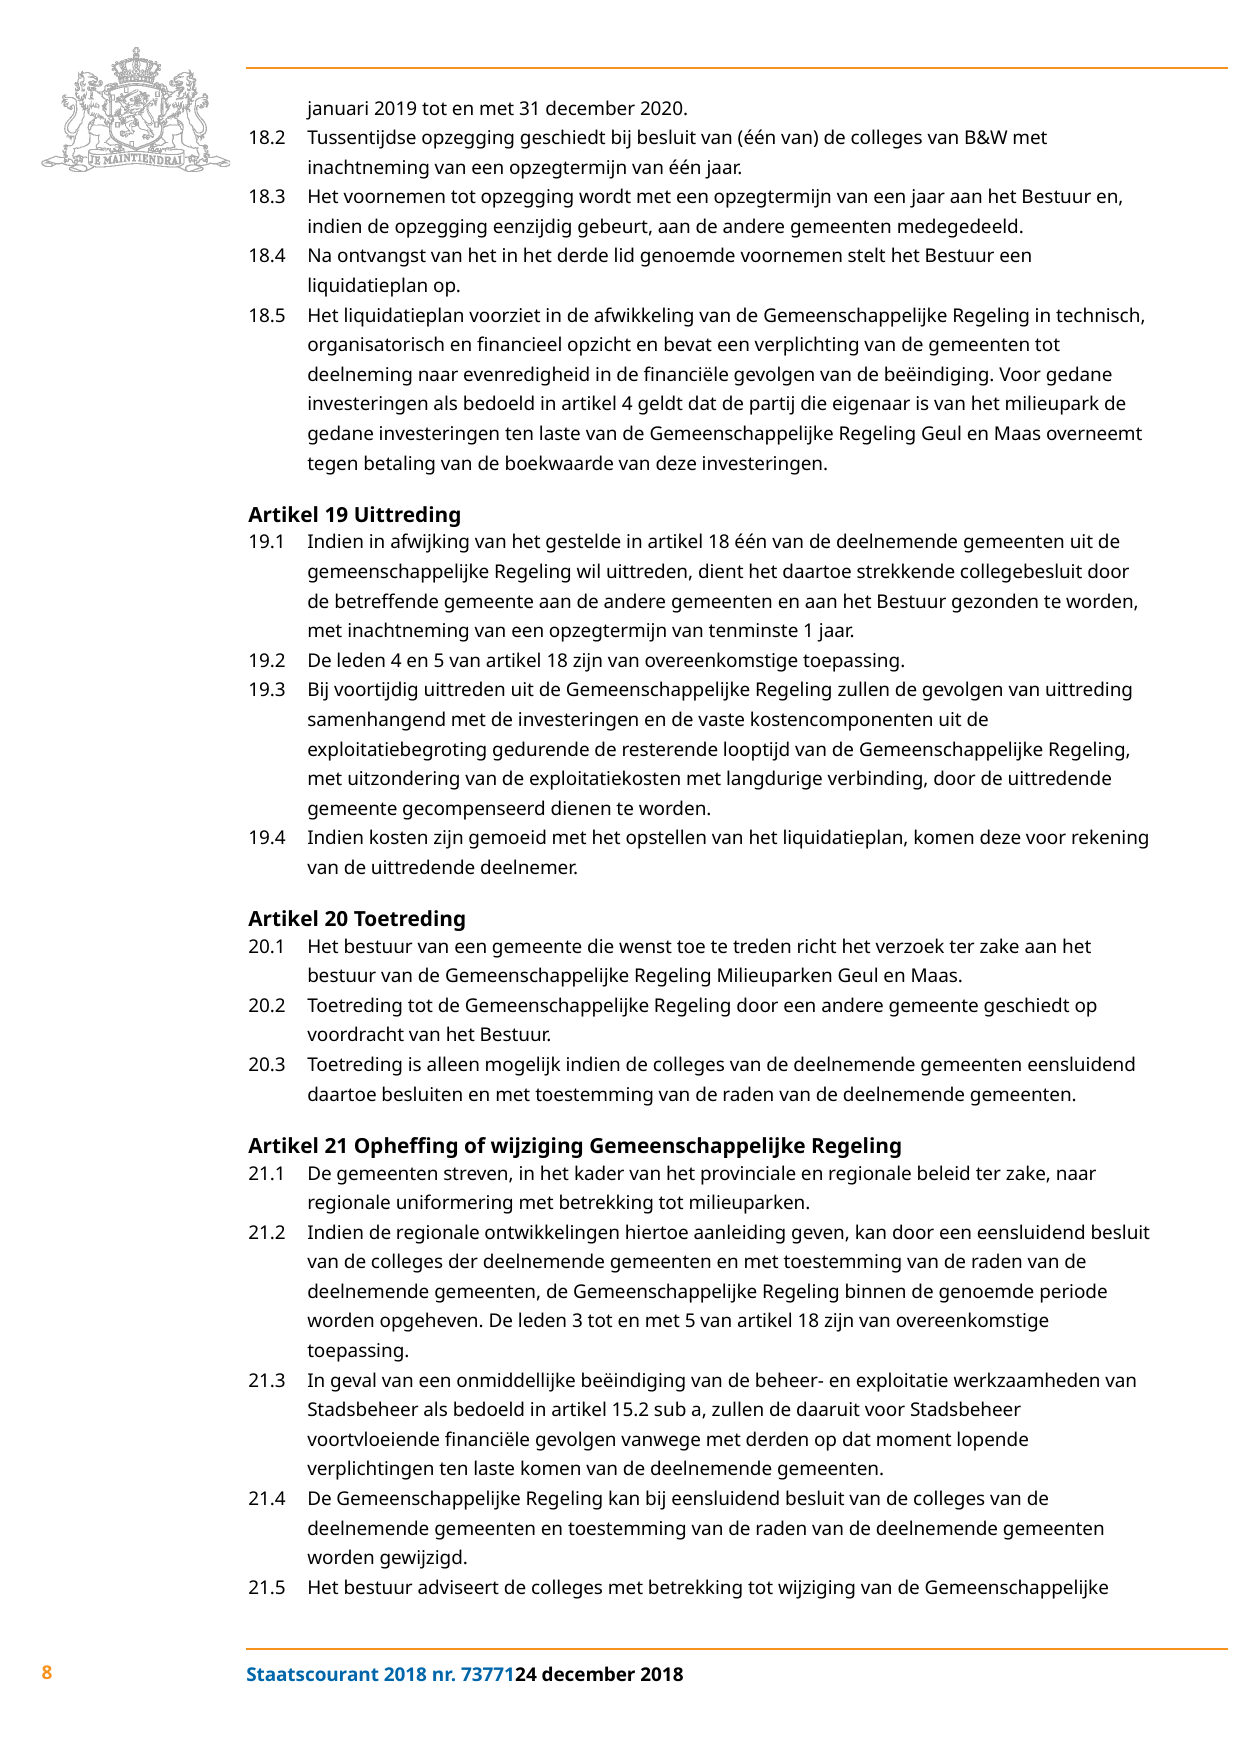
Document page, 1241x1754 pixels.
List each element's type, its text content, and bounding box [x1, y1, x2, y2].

list Toetreding is alleen mogelijk indien de colleges van de deelnemende gemeenten eensluidend daartoe besluiten en met toestemming van de raden van de deelnemende gemeenten. [248, 1051, 1152, 1107]
list Indien kosten zijn gemoeid met het opstellen van het liquidatieplan, komen deze voor rekening van de uittredende deelnemer. [248, 824, 1152, 880]
list Het bestuur van een gemeente die wenst toe te treden richt het verzoek ter zake aan het bestuur van de Gemeenschappelijke Regeling Milieuparken Geul en Maas. [248, 933, 1152, 988]
list In geval van een onmiddellijke beëindiging van de beheer- en exploitatie werkzaamheden van Stadsbeheer als bedoeld in artikel 15.2 sub a, zullen de daaruit voor Stadsbeheer voortvloeiende financiële gevolgen vanwege met derden op dat moment lopende verplichtingen ten laste komen van de deelnemende gemeenten. [248, 1367, 1152, 1481]
list Toetreding tot de Gemeenschappelijke Regeling door een andere gemeente geschiedt op voordracht van het Bestuur. [248, 992, 1152, 1047]
list Het bestuur adviseert de colleges met betrekking tot wijziging van de Gemeenschappelijke [248, 1574, 1152, 1599]
list De Gemeenschappelijke Regeling kan bij eensluidend besluit van de colleges van de deelnemende gemeenten en toestemming van de raden van de deelnemende gemeenten worden gewijzigd. [248, 1485, 1152, 1570]
list Indien de regionale ontwikkelingen hiertoe aanleiding geven, kan door een eensluidend besluit van de colleges der deelnemende gemeenten en met toestemming van de raden van de deelnemende gemeenten, de Gemeenschappelijke Regeling binnen de genoemde periode worden opgeheven. De leden 3 tot en met 5 van artikel 18 zijn van overeenkomstige toepassing. [248, 1219, 1152, 1363]
text Artikel 19 Uittreding [248, 500, 1152, 529]
text Artikel 21 Opheffing of wijziging Gemeenschappelijke Regeling [248, 1131, 1152, 1160]
text Artikel 20 Toetreding [248, 904, 1152, 933]
list Bij voortijdig uittreden uit de Gemeenschappelijke Regeling zullen de gevolgen van uittreding samenhangend met de investeringen en de vaste kostencomponenten uit de exploitatiebegroting gedurende de resterende looptijd van de Gemeenschappelijke Regeling, met uitzondering van de exploitatiekosten met langdurige verbinding, door de uittredende gemeente gecompenseerd dienen te worden. [248, 677, 1152, 821]
list De leden 4 en 5 van artikel 18 zijn van overeenkomstige toepassing. [248, 647, 1152, 673]
list januari 2019 tot en met 31 december 2020. [248, 95, 1152, 121]
list Indien in afwijking van het gestelde in artikel 18 één van de deelnemende gemeenten uit de gemeenschappelijke Regeling wil uittreden, dient het daartoe strekkende collegebesluit door de betreffende gemeente aan de andere gemeenten en aan het Bestuur gezonden te worden, met inachtneming van een opzegtermijn van tenminste 1 jaar. [248, 529, 1152, 643]
list Het voornemen tot opzegging wordt met een opzegtermijn van een jaar aan het Bestuur en, indien de opzegging eenzijdig gebeurt, aan de andere gemeenten medegedeeld. [248, 183, 1152, 239]
list Na ontvangst van het in het derde lid genoemde voornemen stelt het Bestuur een liquidatieplan op. [248, 243, 1152, 298]
picture [41, 47, 231, 172]
list Het liquidatieplan voorziet in de afwikkeling van de Gemeenschappelijke Regeling in technisch, organisatorisch en financieel opzicht en bevat een verplichting van de gemeenten tot deelneming naar evenredigheid in de financiële gevolgen van de beëindiging. Voor gedane investeringen als bedoeld in artikel 4 geldt dat de partij die eigenaar is van het milieupark de gedane investeringen ten laste van de Gemeenschappelijke Regeling Geul en Maas overneemt tegen betaling van de boekwaarde van deze investeringen. [248, 302, 1152, 476]
list De gemeenten streven, in het kader van het provinciale en regionale beleid ter zake, naar regionale uniformering met betrekking tot milieuparken. [248, 1160, 1152, 1215]
list Tussentijdse opzegging geschiedt bij besluit van (één van) de colleges van B&W met inachtneming van een opzegtermijn van één jaar. [248, 124, 1152, 180]
